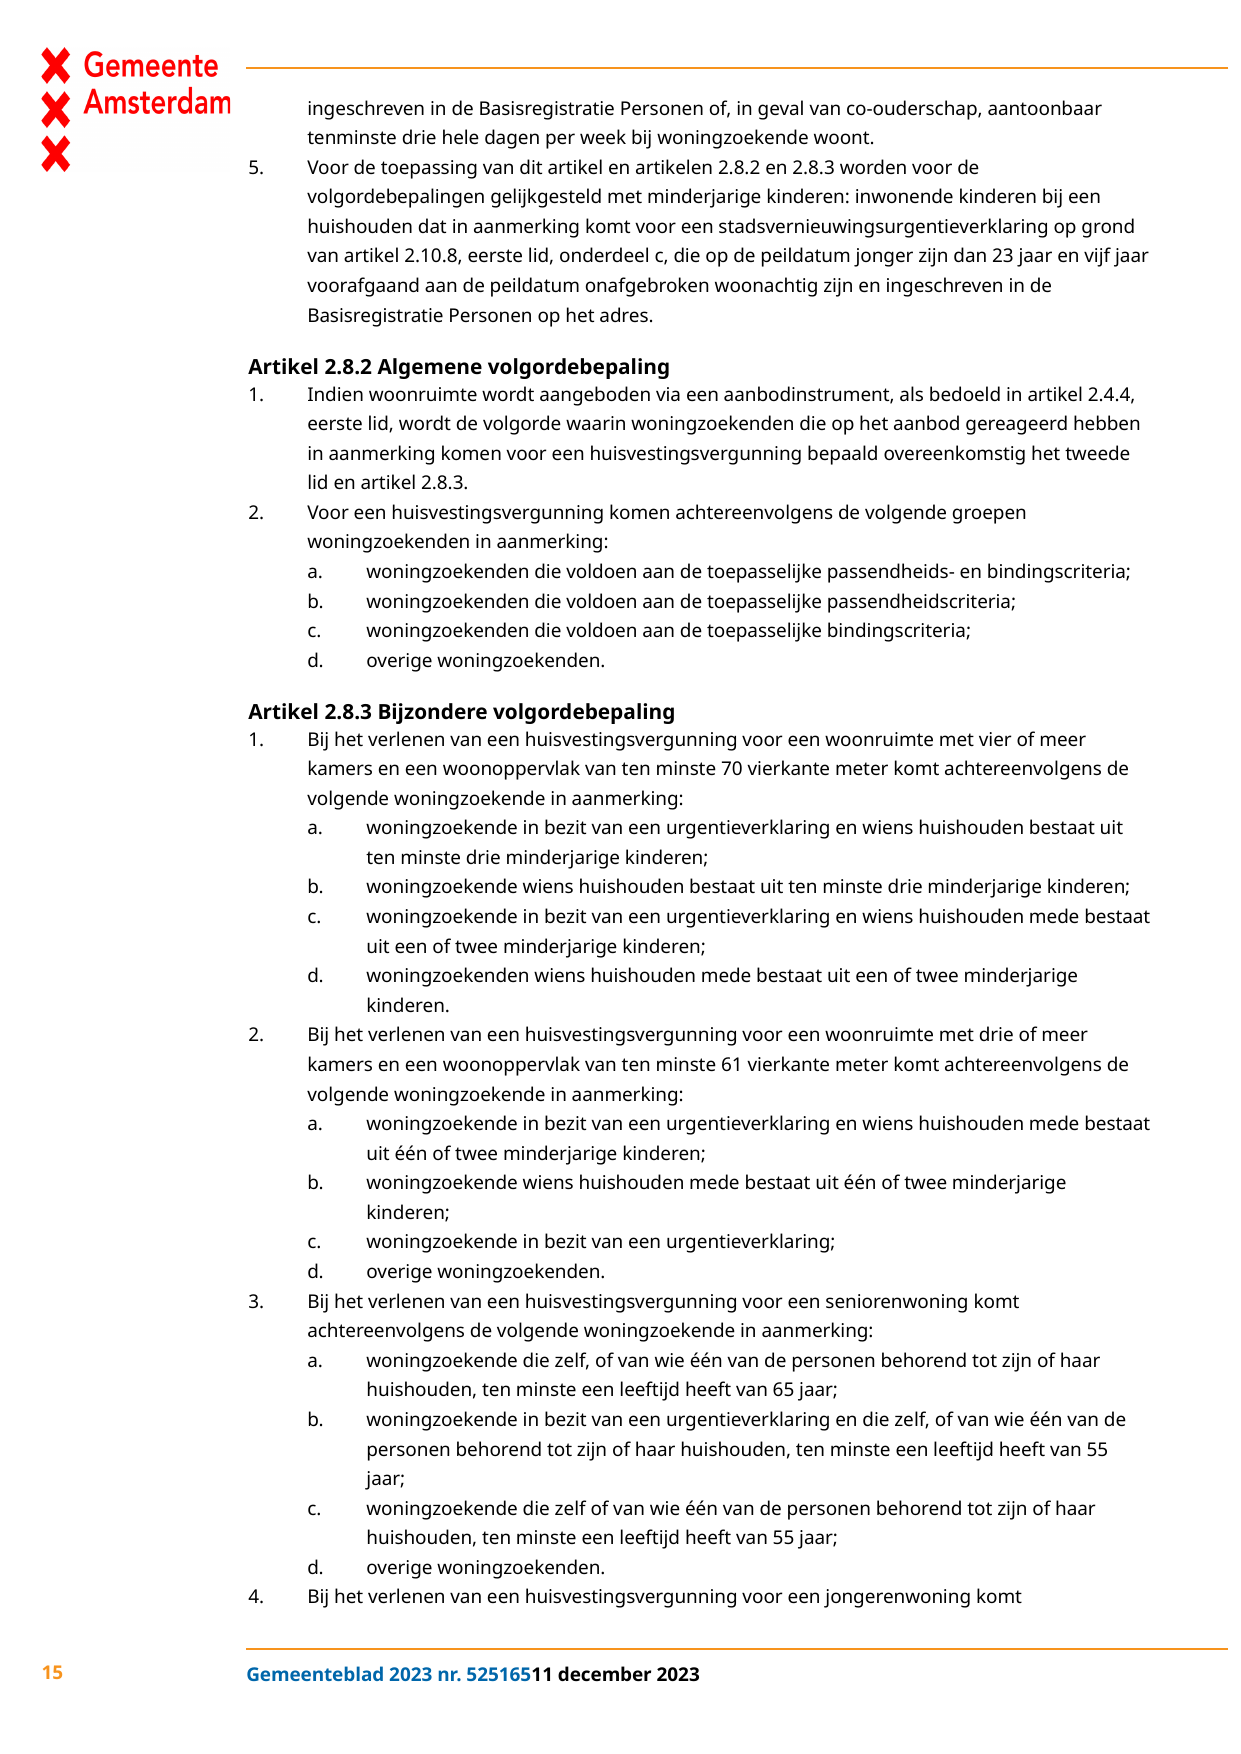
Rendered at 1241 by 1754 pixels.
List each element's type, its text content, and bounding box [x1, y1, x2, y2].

list woningzoekende in bezit van een urgentieverklaring en wiens huishouden bestaat uit ten minste drie minderjarige kinderen; [307, 814, 1152, 870]
list woningzoekende in bezit van een urgentieverklaring en wiens huishouden mede bestaat uit één of twee minderjarige kinderen; [307, 1110, 1152, 1166]
list woningzoekenden wiens huishouden mede bestaat uit een of twee minderjarige kinderen. [307, 962, 1152, 1018]
list woningzoekende wiens huishouden mede bestaat uit één of twee minderjarige kinderen; [307, 1169, 1152, 1225]
list ingeschreven in de Basisregistratie Personen of, in geval van co-ouderschap, aantoonbaar tenminste drie hele dagen per week bij woningzoekende woont. [248, 95, 1152, 150]
list overige woningzoekenden. [307, 647, 1152, 673]
list Bij het verlenen van een huisvestingsvergunning voor een woonruimte met drie of meer kamers en een woonoppervlak van ten minste 61 vierkante meter komt achtereenvolgens de volgende woningzoekende in aanmerking: [248, 1022, 1152, 1107]
text Artikel 2.8.2 Algemene volgordebepaling [248, 352, 1152, 381]
text Artikel 2.8.3 Bijzondere volgordebepaling [248, 697, 1152, 726]
list woningzoekende in bezit van een urgentieverklaring en wiens huishouden mede bestaat uit een of twee minderjarige kinderen; [307, 903, 1152, 959]
list woningzoekende wiens huishouden bestaat uit ten minste drie minderjarige kinderen; [307, 874, 1152, 899]
list Bij het verlenen van een huisvestingsvergunning voor een woonruimte met vier of meer kamers en een woonoppervlak van ten minste 70 vierkante meter komt achtereenvolgens de volgende woningzoekende in aanmerking: [248, 726, 1152, 811]
list Bij het verlenen van een huisvestingsvergunning voor een seniorenwoning komt achtereenvolgens de volgende woningzoekende in aanmerking: [248, 1288, 1152, 1343]
list Voor een huisvestingsvergunning komen achtereenvolgens de volgende groepen woningzoekenden in aanmerking: [248, 499, 1152, 554]
list Indien woonruimte wordt aangeboden via een aanbodinstrument, als bedoeld in artikel 2.4.4, eerste lid, wordt de volgorde waarin woningzoekenden die op het aanbod gereageerd hebben in aanmerking komen voor een huisvestingsvergunning bepaald overeenkomstig het tweede lid en artikel 2.8.3. [248, 381, 1152, 495]
list Bij het verlenen van een huisvestingsvergunning voor een jongerenwoning komt [248, 1584, 1152, 1609]
picture [41, 47, 231, 172]
list woningzoekenden die voldoen aan de toepasselijke bindingscriteria; [307, 617, 1152, 643]
list woningzoekende die zelf of van wie één van de personen behorend tot zijn of haar huishouden, ten minste een leeftijd heeft van 55 jaar; [307, 1495, 1152, 1550]
list woningzoekenden die voldoen aan de toepasselijke passendheidscriteria; [307, 588, 1152, 613]
list woningzoekende die zelf, of van wie één van de personen behorend tot zijn of haar huishouden, ten minste een leeftijd heeft van 65 jaar; [307, 1347, 1152, 1402]
list overige woningzoekenden. [307, 1258, 1152, 1284]
list woningzoekende in bezit van een urgentieverklaring en die zelf, of van wie één van de personen behorend tot zijn of haar huishouden, ten minste een leeftijd heeft van 55 jaar; [307, 1406, 1152, 1491]
list woningzoekenden die voldoen aan de toepasselijke passendheids- en bindingscriteria; [307, 558, 1152, 584]
list woningzoekende in bezit van een urgentieverklaring; [307, 1229, 1152, 1254]
list overige woningzoekenden. [307, 1554, 1152, 1580]
list Voor de toepassing van dit artikel en artikelen 2.8.2 en 2.8.3 worden voor de volgordebepalingen gelijkgesteld met minderjarige kinderen: inwonende kinderen bij een huishouden dat in aanmerking komt voor een stadsvernieuwingsurgentieverklaring op grond van artikel 2.10.8, eerste lid, onderdeel c, die op de peildatum jonger zijn dan 23 jaar en vijf jaar voorafgaand aan de peildatum onafgebroken woonachtig zijn en ingeschreven in de Basisregistratie Personen op het adres. [248, 154, 1152, 328]
